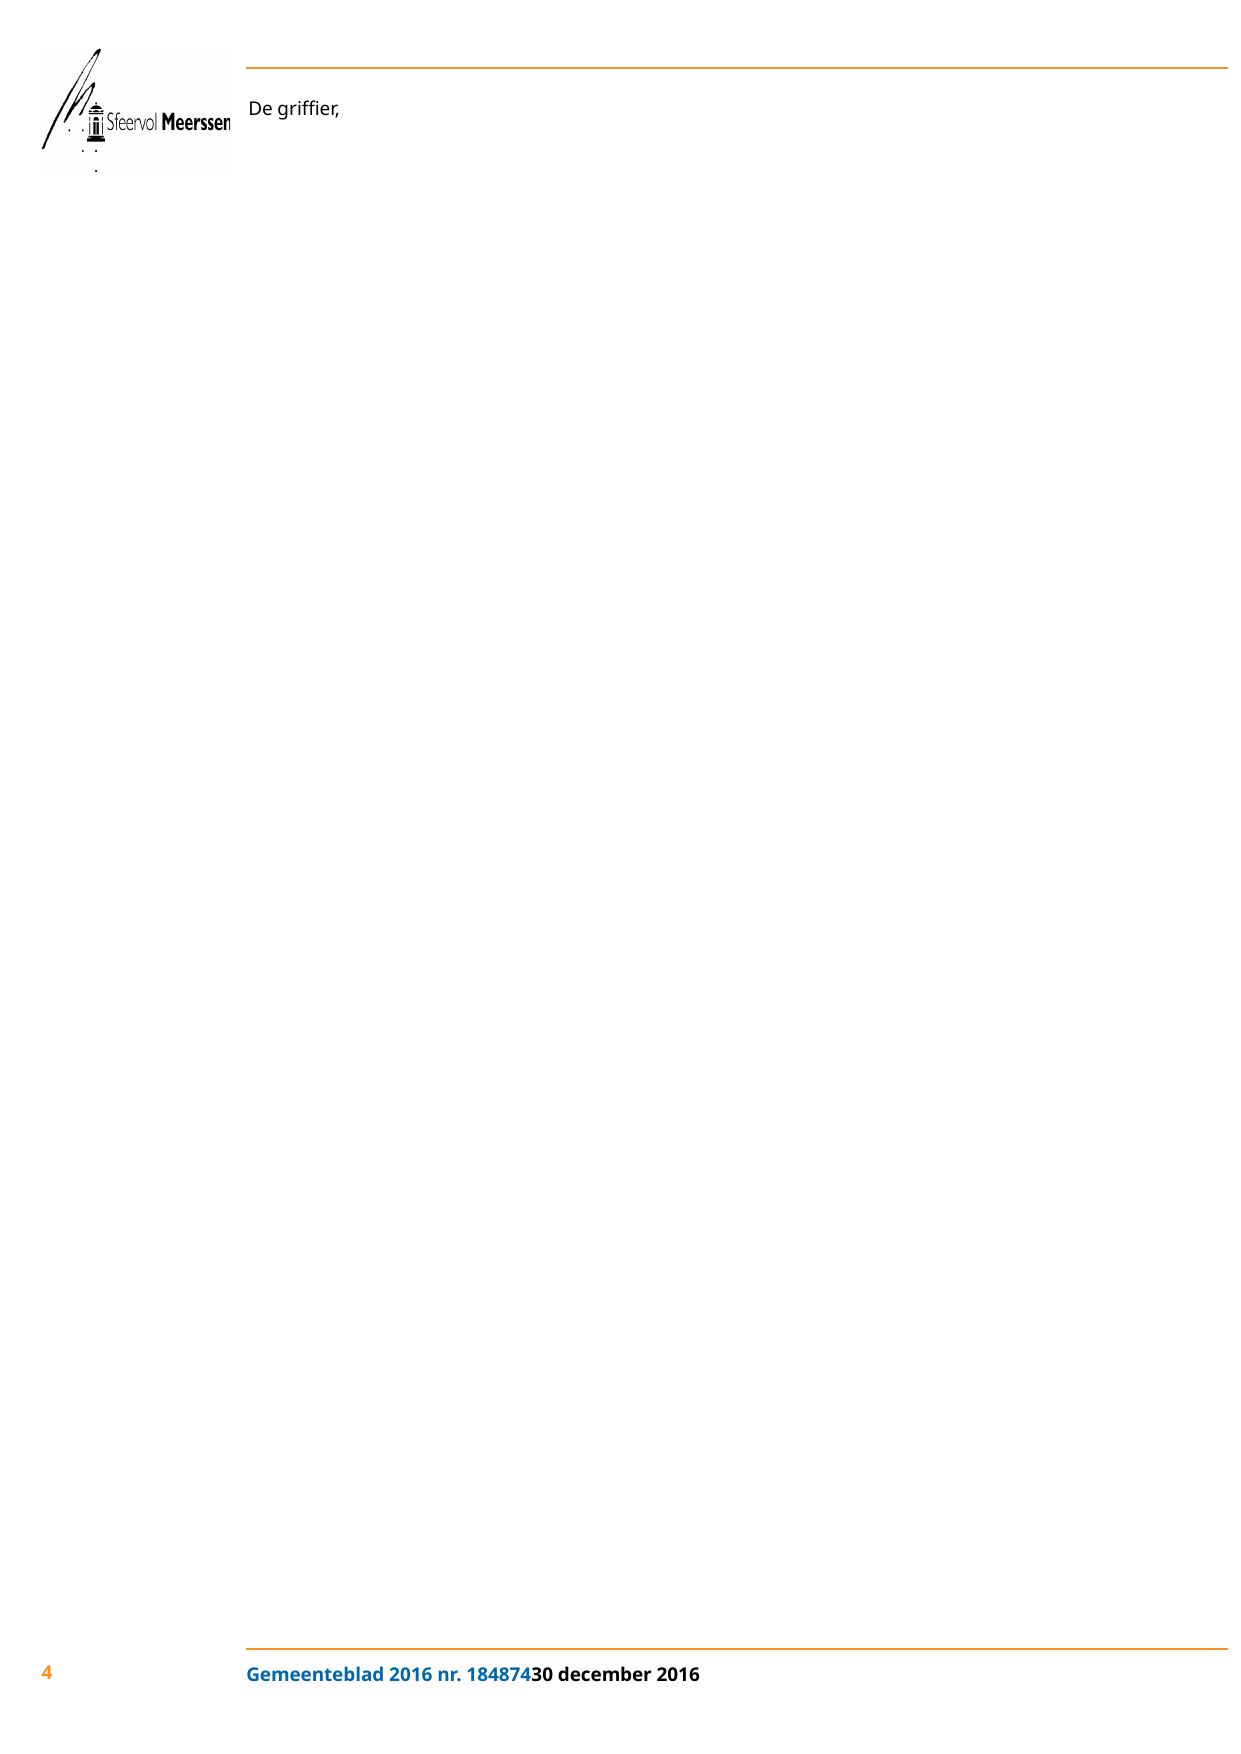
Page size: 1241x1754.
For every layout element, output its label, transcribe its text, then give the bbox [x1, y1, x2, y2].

picture [41, 47, 231, 172]
text De griffier, [248, 95, 1152, 121]
